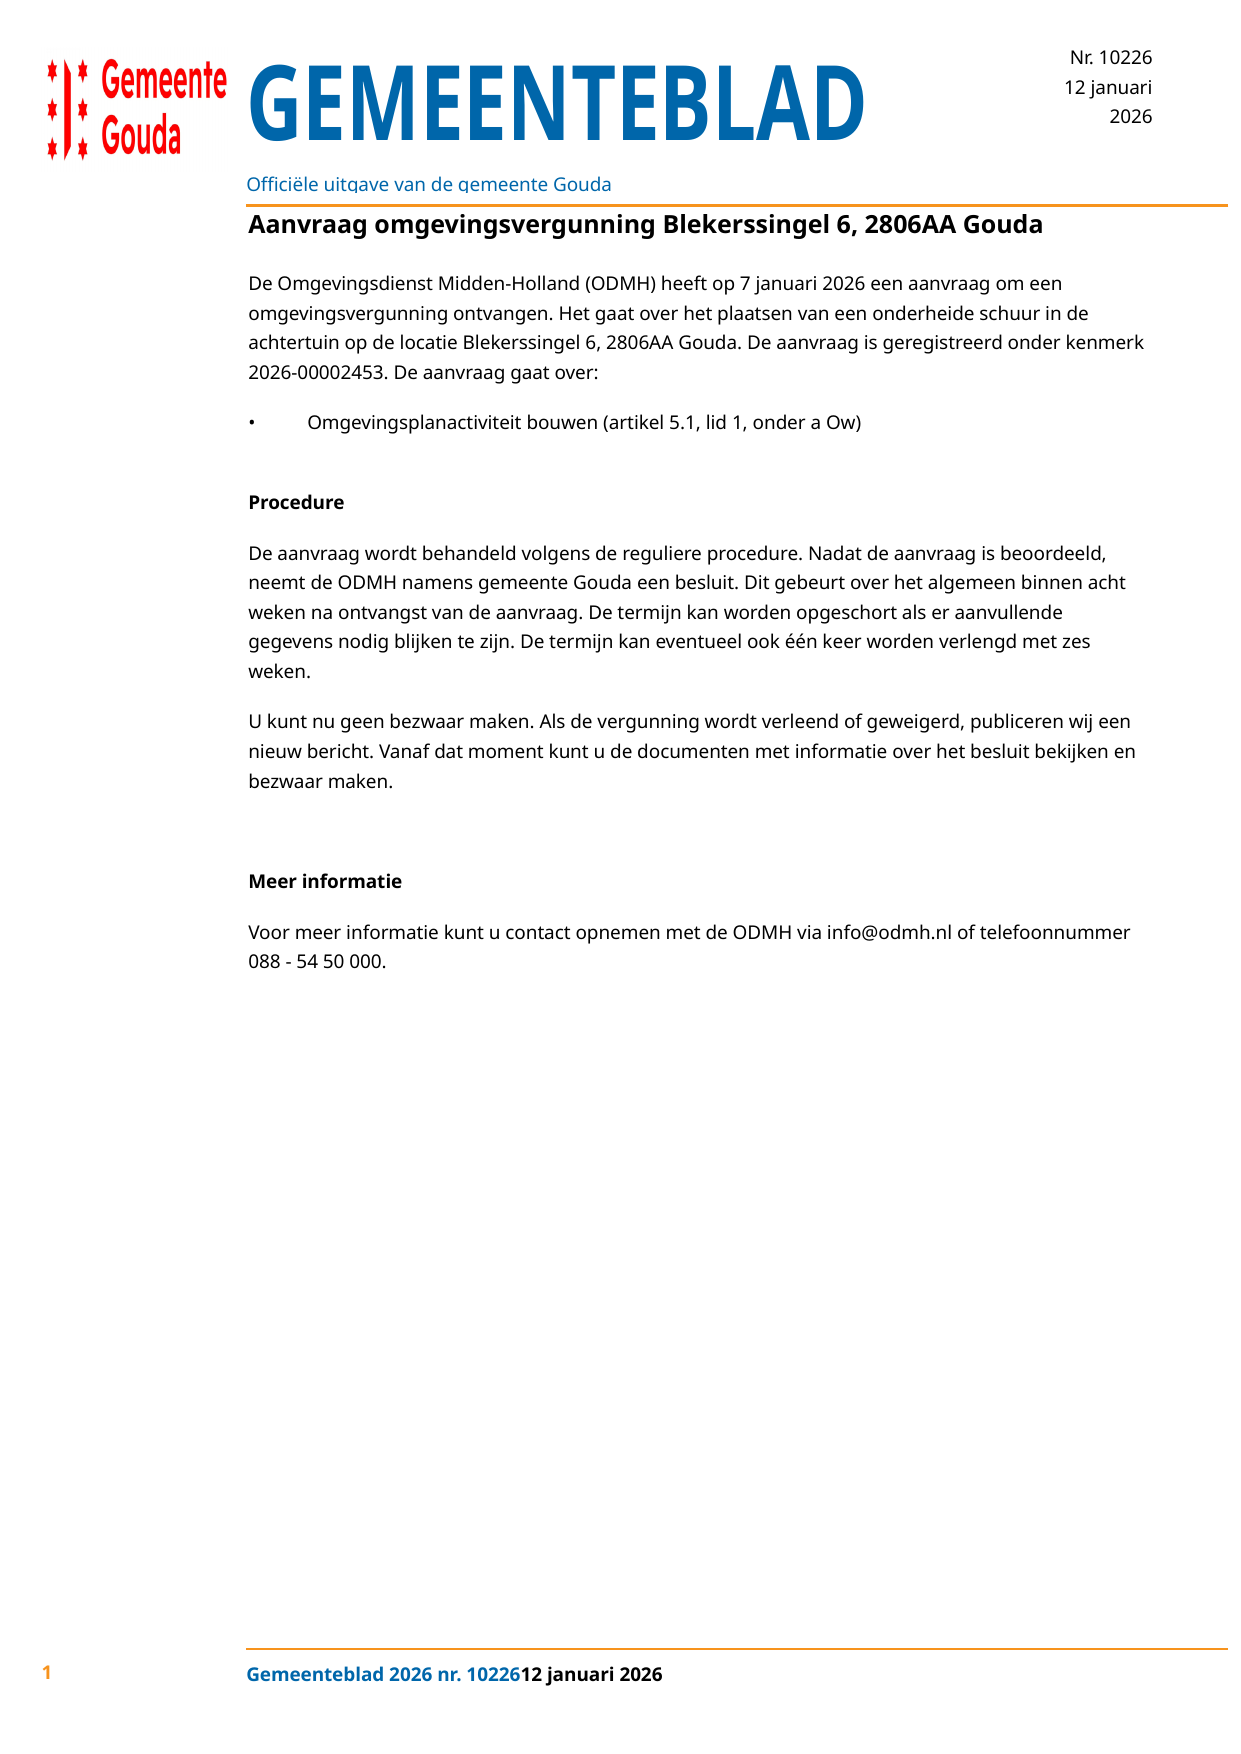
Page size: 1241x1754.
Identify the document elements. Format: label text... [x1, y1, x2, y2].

text De Omgevingsdienst Midden-Holland (ODMH) heeft op 7 januari 2026 een aanvraag om een omgevingsvergunning ontvangen. Het gaat over het plaatsen van een onderheide schuur in de achtertuin op de locatie Blekerssingel 6, 2806AA Gouda. De aanvraag is geregistreerd onder kenmerk 2026-00002453. De aanvraag gaat over: [248, 270, 1152, 385]
text De aanvraag wordt behandeld volgens de reguliere procedure. Nadat de aanvraag is beoordeeld, neemt de ODMH namens gemeente Gouda een besluit. Dit gebeurt over het algemeen binnen acht weken na ontvangst van de aanvraag. De termijn kan worden opgeschort als er aanvullende gegevens nodig blijken te zijn. De termijn kan eventueel ook één keer worden verlengd met zes weken. [248, 540, 1152, 684]
picture [41, 47, 231, 172]
text Aanvraag omgevingsvergunning Blekerssingel 6, 2806AA Gouda [248, 207, 1152, 241]
list Omgevingsplanactiviteit bouwen (artikel 5.1, lid 1, onder a Ow) [248, 409, 1152, 435]
text Voor meer informatie kunt u contact opnemen met de ODMH via info@odmh.nl of telefoonnummer 088 - 54 50 000. [248, 919, 1152, 974]
text U kunt nu geen bezwaar maken. Als de vergunning wordt verleend of geweigerd, publiceren wij een nieuw bericht. Vanaf dat moment kunt u de documenten met informatie over het besluit bekijken en bezwaar maken. [248, 709, 1152, 793]
text Procedure [248, 489, 1152, 515]
text Meer informatie [248, 869, 1152, 894]
